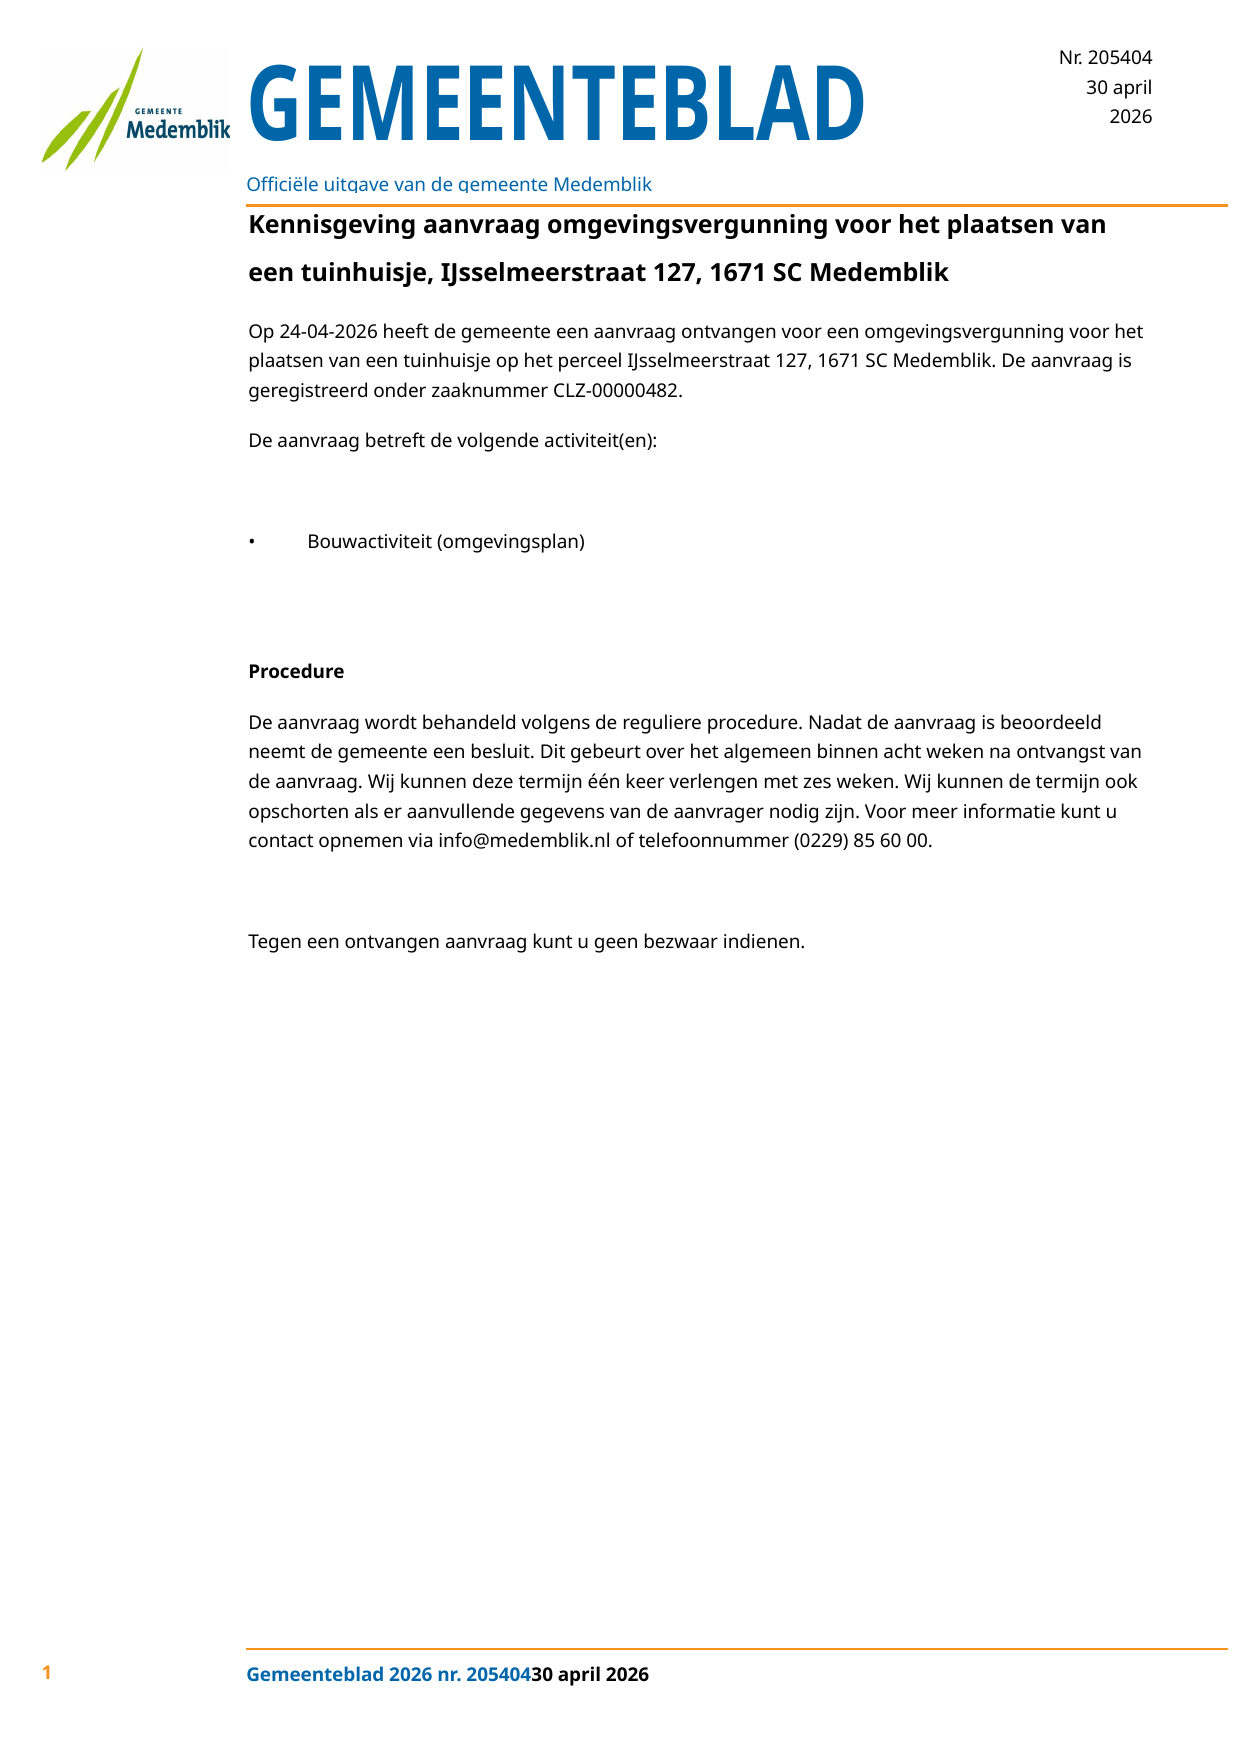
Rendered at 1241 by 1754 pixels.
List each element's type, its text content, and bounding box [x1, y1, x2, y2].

picture [41, 47, 231, 172]
text Procedure [248, 659, 1152, 684]
text Kennisgeving aanvraag omgevingsvergunning voor het plaatsen van een tuinhuisje, IJsselmeerstraat 127, 1671 SC Medemblik [248, 207, 1152, 288]
text Tegen een ontvangen aanvraag kunt u geen bezwaar indienen. [248, 928, 1152, 954]
text Op 24-04-2026 heeft de gemeente een aanvraag ontvangen voor een omgevingsvergunning voor het plaatsen van een tuinhuisje op het perceel IJsselmeerstraat 127, 1671 SC Medemblik. De aanvraag is geregistreerd onder zaaknummer CLZ-00000482. [248, 318, 1152, 403]
text De aanvraag wordt behandeld volgens de reguliere procedure. Nadat de aanvraag is beoordeeld neemt de gemeente een besluit. Dit gebeurt over het algemeen binnen acht weken na ontvangst van de aanvraag. Wij kunnen deze termijn één keer verlengen met zes weken. Wij kunnen de termijn ook opschorten als er aanvullende gegevens van de aanvrager nodig zijn. Voor meer informatie kunt u contact opnemen via info@medemblik.nl of telefoonnummer (0229) 85 60 00. [248, 709, 1152, 853]
text De aanvraag betreft de volgende activiteit(en): [248, 427, 1152, 453]
list Bouwactiviteit (omgevingsplan) [248, 528, 1152, 554]
